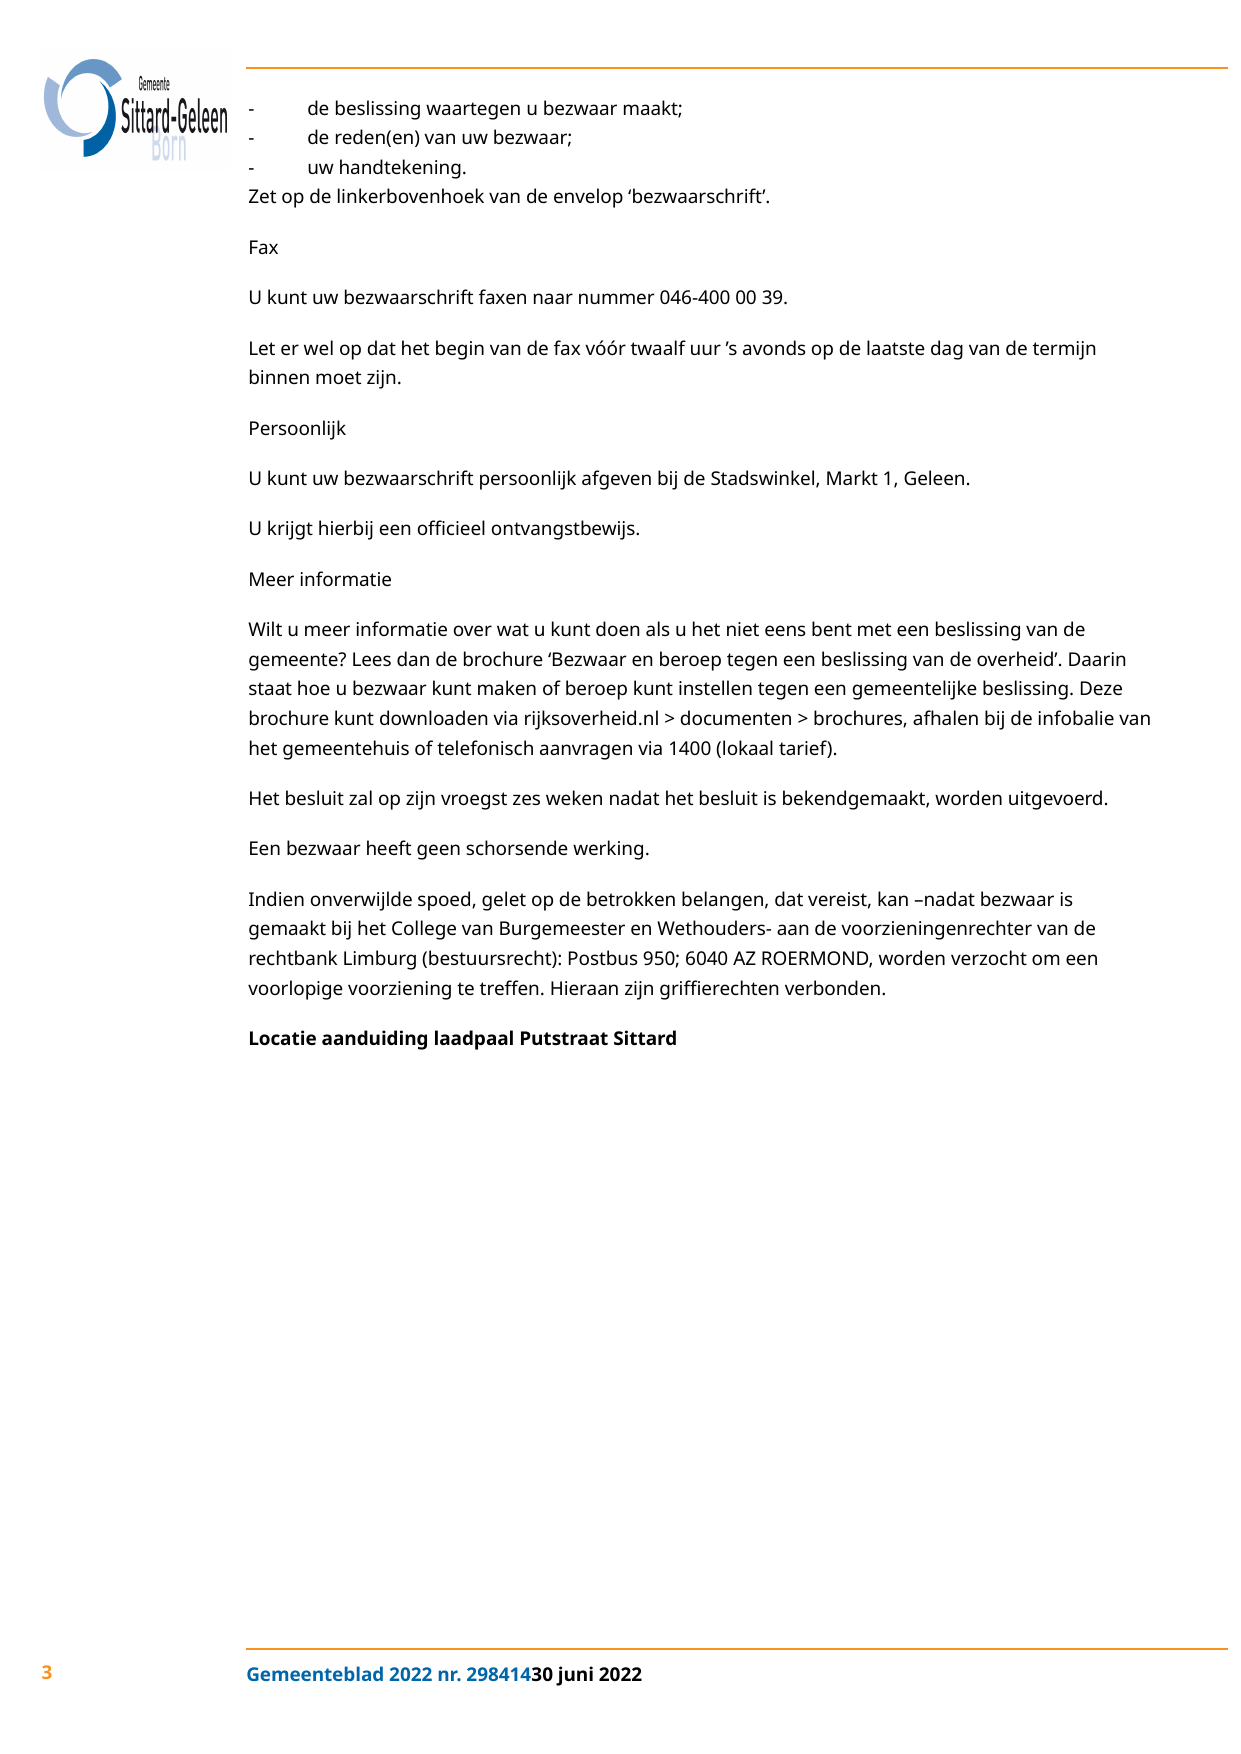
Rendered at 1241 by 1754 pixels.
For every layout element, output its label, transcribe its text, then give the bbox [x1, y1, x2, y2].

text U krijgt hierbij een officieel ontvangstbewijs. [248, 516, 1152, 541]
list uw handtekening. [248, 154, 1152, 180]
text Zet op de linkerbovenhoek van de envelop ‘bezwaarschrift’. [248, 183, 1152, 209]
text Locatie aanduiding laadpaal Putstraat Sittard [248, 1025, 1152, 1051]
list de reden(en) van uw bezwaar; [248, 124, 1152, 150]
text Let er wel op dat het begin van de fax vóór twaalf uur ’s avonds op de laatste dag van de termijn binnen moet zijn. [248, 335, 1152, 390]
text Meer informatie [248, 566, 1152, 592]
text U kunt uw bezwaarschrift faxen naar nummer 046-400 00 39. [248, 284, 1152, 310]
text Persoonlijk [248, 415, 1152, 441]
text U kunt uw bezwaarschrift persoonlijk afgeven bij de Stadswinkel, Markt 1, Geleen. [248, 465, 1152, 491]
text Het besluit zal op zijn vroegst zes weken nadat het besluit is bekendgemaakt, worden uitgevoerd. [248, 785, 1152, 811]
text Een bezwaar heeft geen schorsende werking. [248, 836, 1152, 861]
picture [41, 47, 231, 172]
text Wilt u meer informatie over wat u kunt doen als u het niet eens bent met een beslissing van de gemeente? Lees dan de brochure ‘Bezwaar en beroep tegen een beslissing van de overheid’. Daarin staat hoe u bezwaar kunt maken of beroep kunt instellen tegen een gemeentelijke beslissing. Deze brochure kunt downloaden via rijksoverheid.nl > documenten > brochures, afhalen bij de infobalie van het gemeentehuis of telefonisch aanvragen via 1400 (lokaal tarief). [248, 616, 1152, 761]
list de beslissing waartegen u bezwaar maakt; [248, 95, 1152, 121]
text Indien onverwijlde spoed, gelet op de betrokken belangen, dat vereist, kan –nadat bezwaar is gemaakt bij het College van Burgemeester en Wethouders- aan de voorzieningenrechter van de rechtbank Limburg (bestuursrecht): Postbus 950; 6040 AZ ROERMOND, worden verzocht om een voorlopige voorziening te treffen. Hieraan zijn griffierechten verbonden. [248, 886, 1152, 1001]
text Fax [248, 234, 1152, 260]
